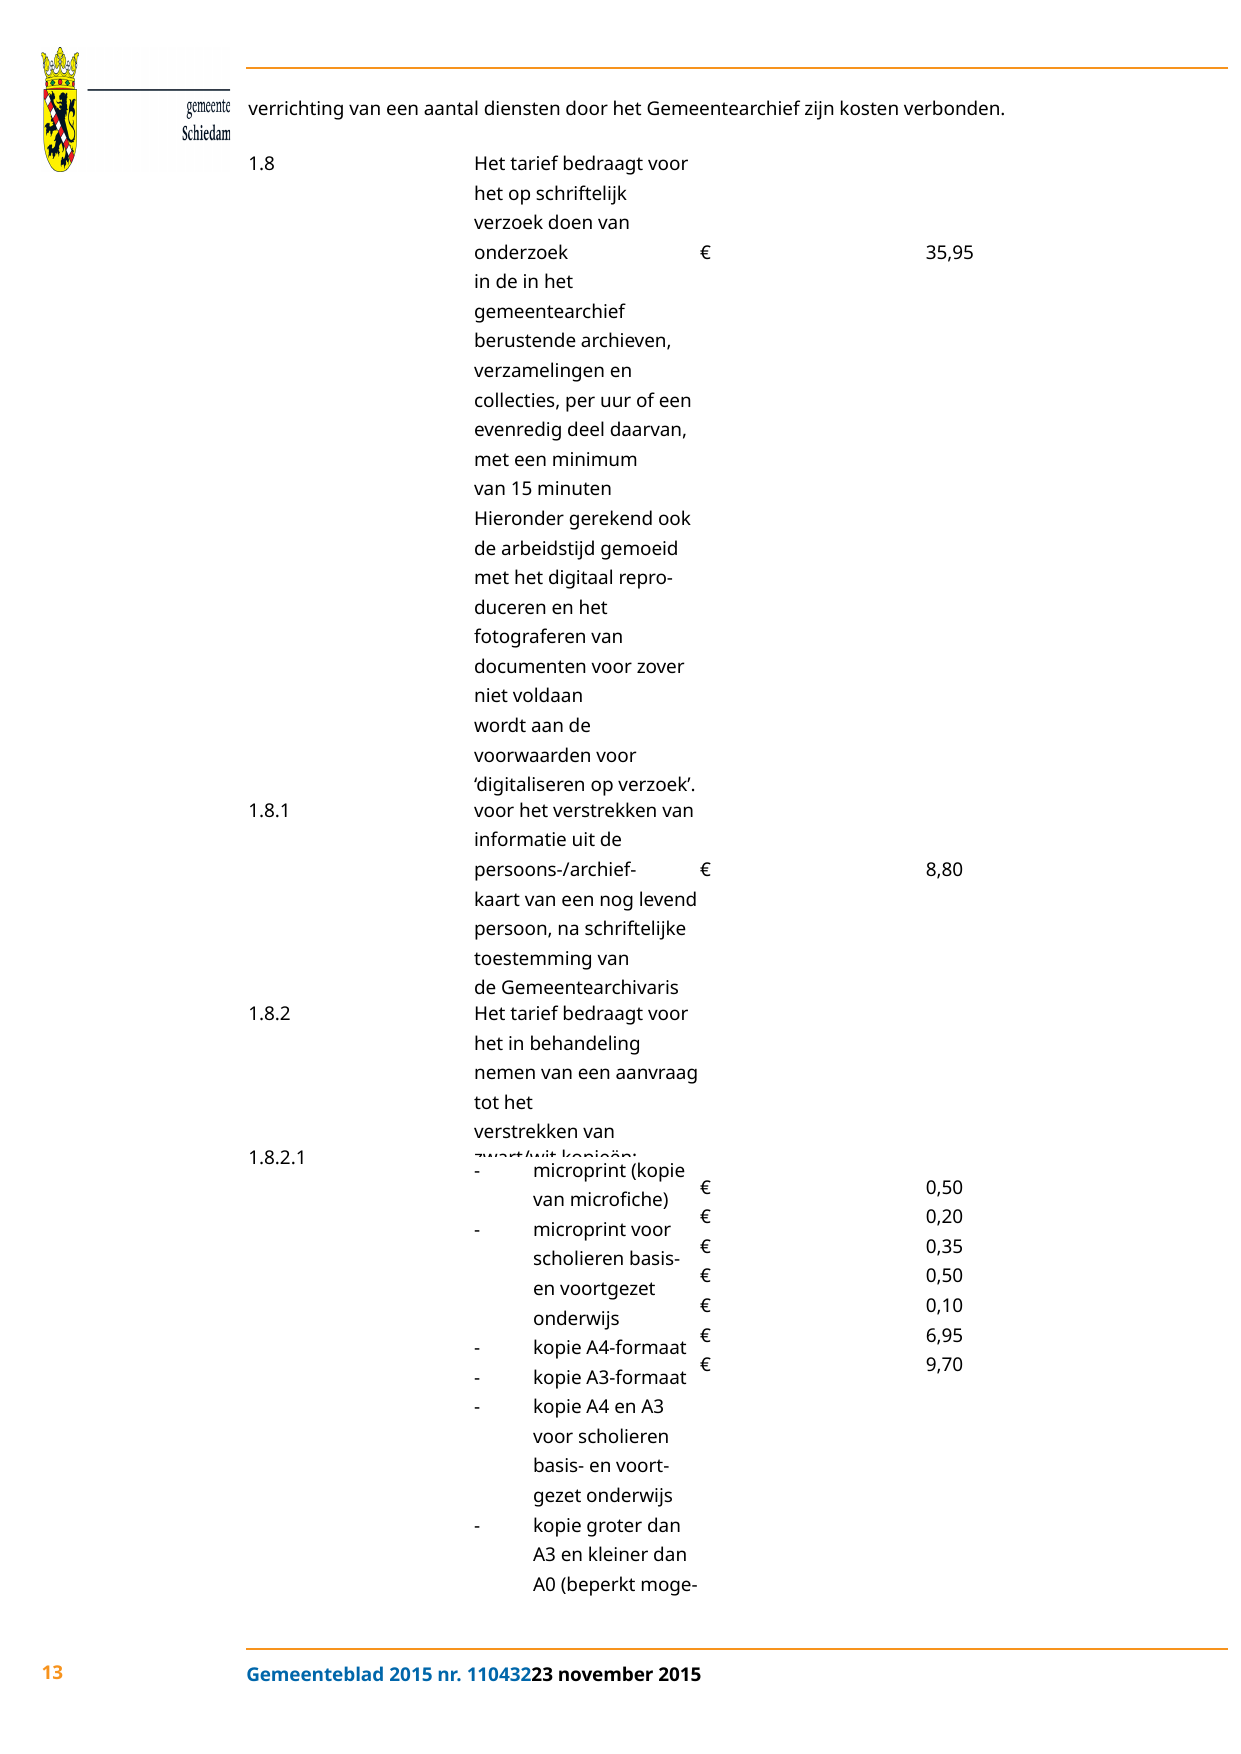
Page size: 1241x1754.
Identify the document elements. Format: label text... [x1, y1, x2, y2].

table_cell 0,50 0,20 0,35 0,50 0,10 6,95 9,70 [926, 1144, 1152, 1597]
table_cell 8,80 [926, 797, 1152, 1000]
picture [41, 47, 231, 172]
table_cell zwart/wit kopieën: microprint (kopie van microfiche) microprint voor scholieren basis- en voortgezet onderwijs kopie A4-formaat kopie A3-formaat kopie A4 en A3 voor scholieren basis- en voort-gezet onderwijs kopie groter dan A3 en kleiner dan A0 (beperkt moge- [474, 1144, 700, 1597]
table_cell 1.8.2.1 [248, 1144, 474, 1597]
table_cell € [700, 797, 926, 1000]
text verrichting van een aantal diensten door het Gemeentearchief zijn kosten verbonden. [248, 95, 1152, 121]
table_cell € € € € € € € [700, 1144, 926, 1597]
table_header 35,95 [926, 150, 1152, 797]
table_header Het tarief bedraagt voor het op schriftelijk verzoek doen van onderzoek in de in het gemeentearchief berustende archieven, verzamelingen en collecties, per uur of een evenredig deel daarvan, met een minimum van 15 minuten Hieronder gerekend ook de arbeidstijd gemoeid met het digitaal repro- duceren en het fotograferen van documenten voor zover niet voldaan wordt aan de voorwaarden voor ‘digitaliseren op verzoek’. [474, 150, 700, 797]
table_header € [700, 150, 926, 797]
table_cell 1.8.1 [248, 797, 474, 1000]
table_header 1.8 [248, 150, 474, 797]
table_cell Het tarief bedraagt voor het in behandeling nemen van een aanvraag tot het verstrekken van [474, 1000, 700, 1144]
table_cell [926, 1000, 1152, 1144]
table_cell [700, 1000, 926, 1144]
table_cell voor het verstrekken van informatie uit de persoons-/archief- kaart van een nog levend persoon, na schriftelijke toestemming van de Gemeentearchivaris [474, 797, 700, 1000]
table_cell 1.8.2 [248, 1000, 474, 1144]
